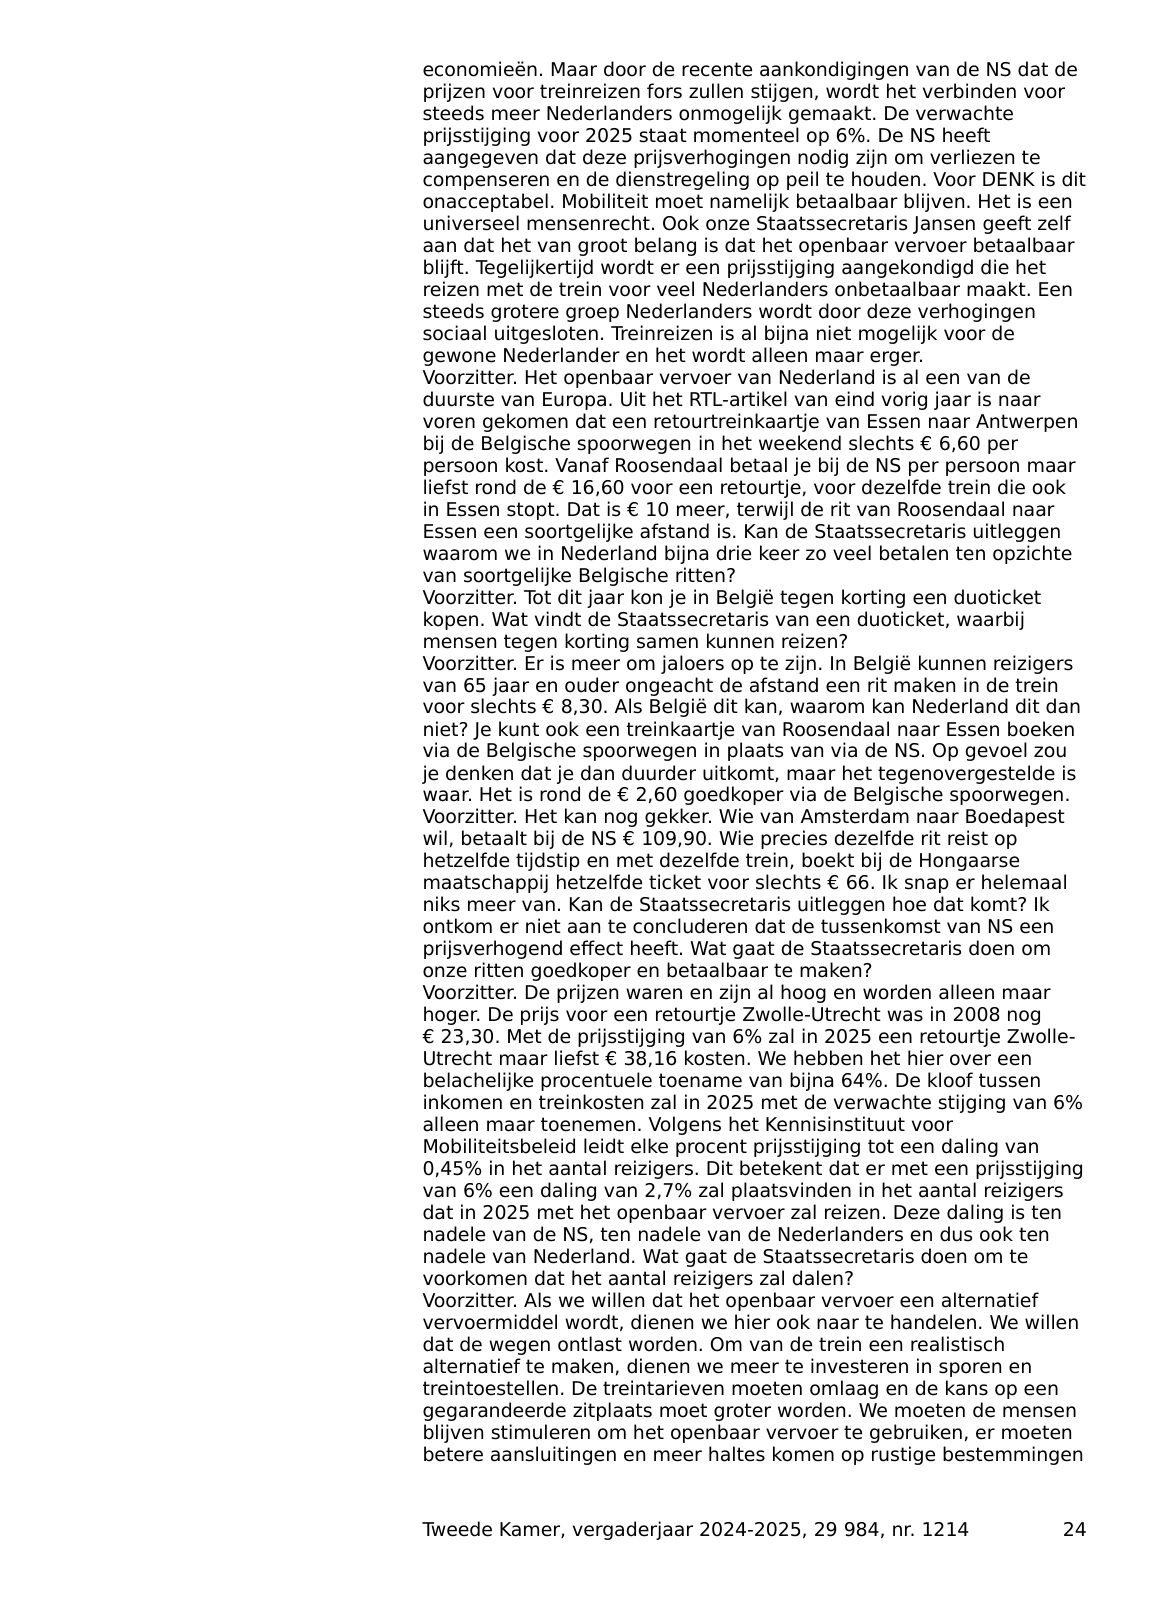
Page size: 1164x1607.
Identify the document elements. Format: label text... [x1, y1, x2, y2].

text Voorzitter. Tot dit jaar kon je in België tegen korting een duoticket kopen. Wat vindt de Staatssecretaris van een duoticket, waarbij mensen tegen korting samen kunnen reizen? [422, 587, 1087, 652]
text Voorzitter. Er is meer om jaloers op te zijn. In België kunnen reizigers van 65 jaar en ouder ongeacht de afstand een rit maken in de trein voor slechts € 8,30. Als België dit kan, waarom kan Nederland dit dan niet? Je kunt ook een treinkaartje van Roosendaal naar Essen boeken via de Belgische spoorwegen in plaats van via de NS. Op gevoel zou je denken dat je dan duurder uitkomt, maar het tegenovergestelde is waar. Het is rond de € 2,60 goedkoper via de Belgische spoorwegen. [422, 652, 1087, 806]
text economieën. Maar door de recente aankondigingen van de NS dat de prijzen voor treinreizen fors zullen stijgen, wordt het verbinden voor steeds meer Nederlanders onmogelijk gemaakt. De verwachte prijsstijging voor 2025 staat momenteel op 6%. De NS heeft aangegeven dat deze prijsverhogingen nodig zijn om verliezen te compenseren en de dienstregeling op peil te houden. Voor DENK is dit onacceptabel. Mobiliteit moet namelijk betaalbaar blijven. Het is een universeel mensenrecht. Ook onze Staatssecretaris Jansen geeft zelf aan dat het van groot belang is dat het openbaar vervoer betaalbaar blijft. Tegelijkertijd wordt er een prijsstijging aangekondigd die het reizen met de trein voor veel Nederlanders onbetaalbaar maakt. Een steeds grotere groep Nederlanders wordt door deze verhogingen sociaal uitgesloten. Treinreizen is al bijna niet mogelijk voor de gewone Nederlander en het wordt alleen maar erger. [422, 59, 1087, 367]
text Voorzitter. De prijzen waren en zijn al hoog en worden alleen maar hoger. De prijs voor een retourtje Zwolle-Utrecht was in 2008 nog € 23,30. Met de prijsstijging van 6% zal in 2025 een retourtje Zwolle-Utrecht maar liefst € 38,16 kosten. We hebben het hier over een belachelijke procentuele toename van bijna 64%. De kloof tussen inkomen en treinkosten zal in 2025 met de verwachte stijging van 6% alleen maar toenemen. Volgens het Kennisinstituut voor Mobiliteitsbeleid leidt elke procent prijsstijging tot een daling van 0,45% in het aantal reizigers. Dit betekent dat er met een prijsstijging van 6% een daling van 2,7% zal plaatsvinden in het aantal reizigers dat in 2025 met het openbaar vervoer zal reizen. Deze daling is ten nadele van de NS, ten nadele van de Nederlanders en dus ook ten nadele van Nederland. Wat gaat de Staatssecretaris doen om te voorkomen dat het aantal reizigers zal dalen? [422, 982, 1087, 1290]
text Voorzitter. Het kan nog gekker. Wie van Amsterdam naar Boedapest wil, betaalt bij de NS € 109,90. Wie precies dezelfde rit reist op hetzelfde tijdstip en met dezelfde trein, boekt bij de Hongaarse maatschappij hetzelfde ticket voor slechts € 66. Ik snap er helemaal niks meer van. Kan de Staatssecretaris uitleggen hoe dat komt? Ik ontkom er niet aan te concluderen dat de tussenkomst van NS een prijsverhogend effect heeft. Wat gaat de Staatssecretaris doen om onze ritten goedkoper en betaalbaar te maken? [422, 806, 1087, 982]
text Voorzitter. Het openbaar vervoer van Nederland is al een van de duurste van Europa. Uit het RTL-artikel van eind vorig jaar is naar voren gekomen dat een retourtreinkaartje van Essen naar Antwerpen bij de Belgische spoorwegen in het weekend slechts € 6,60 per persoon kost. Vanaf Roosendaal betaal je bij de NS per persoon maar liefst rond de € 16,60 voor een retourtje, voor dezelfde trein die ook in Essen stopt. Dat is € 10 meer, terwijl de rit van Roosendaal naar Essen een soortgelijke afstand is. Kan de Staatssecretaris uitleggen waarom we in Nederland bijna drie keer zo veel betalen ten opzichte van soortgelijke Belgische ritten? [422, 367, 1087, 587]
text Voorzitter. Als we willen dat het openbaar vervoer een alternatief vervoermiddel wordt, dienen we hier ook naar te handelen. We willen dat de wegen ontlast worden. Om van de trein een realistisch alternatief te maken, dienen we meer te investeren in sporen en treintoestellen. De treintarieven moeten omlaag en de kans op een gegarandeerde zitplaats moet groter worden. We moeten de mensen blijven stimuleren om het openbaar vervoer te gebruiken, er moeten betere aansluitingen en meer haltes komen op rustige bestemmingen [422, 1290, 1087, 1466]
